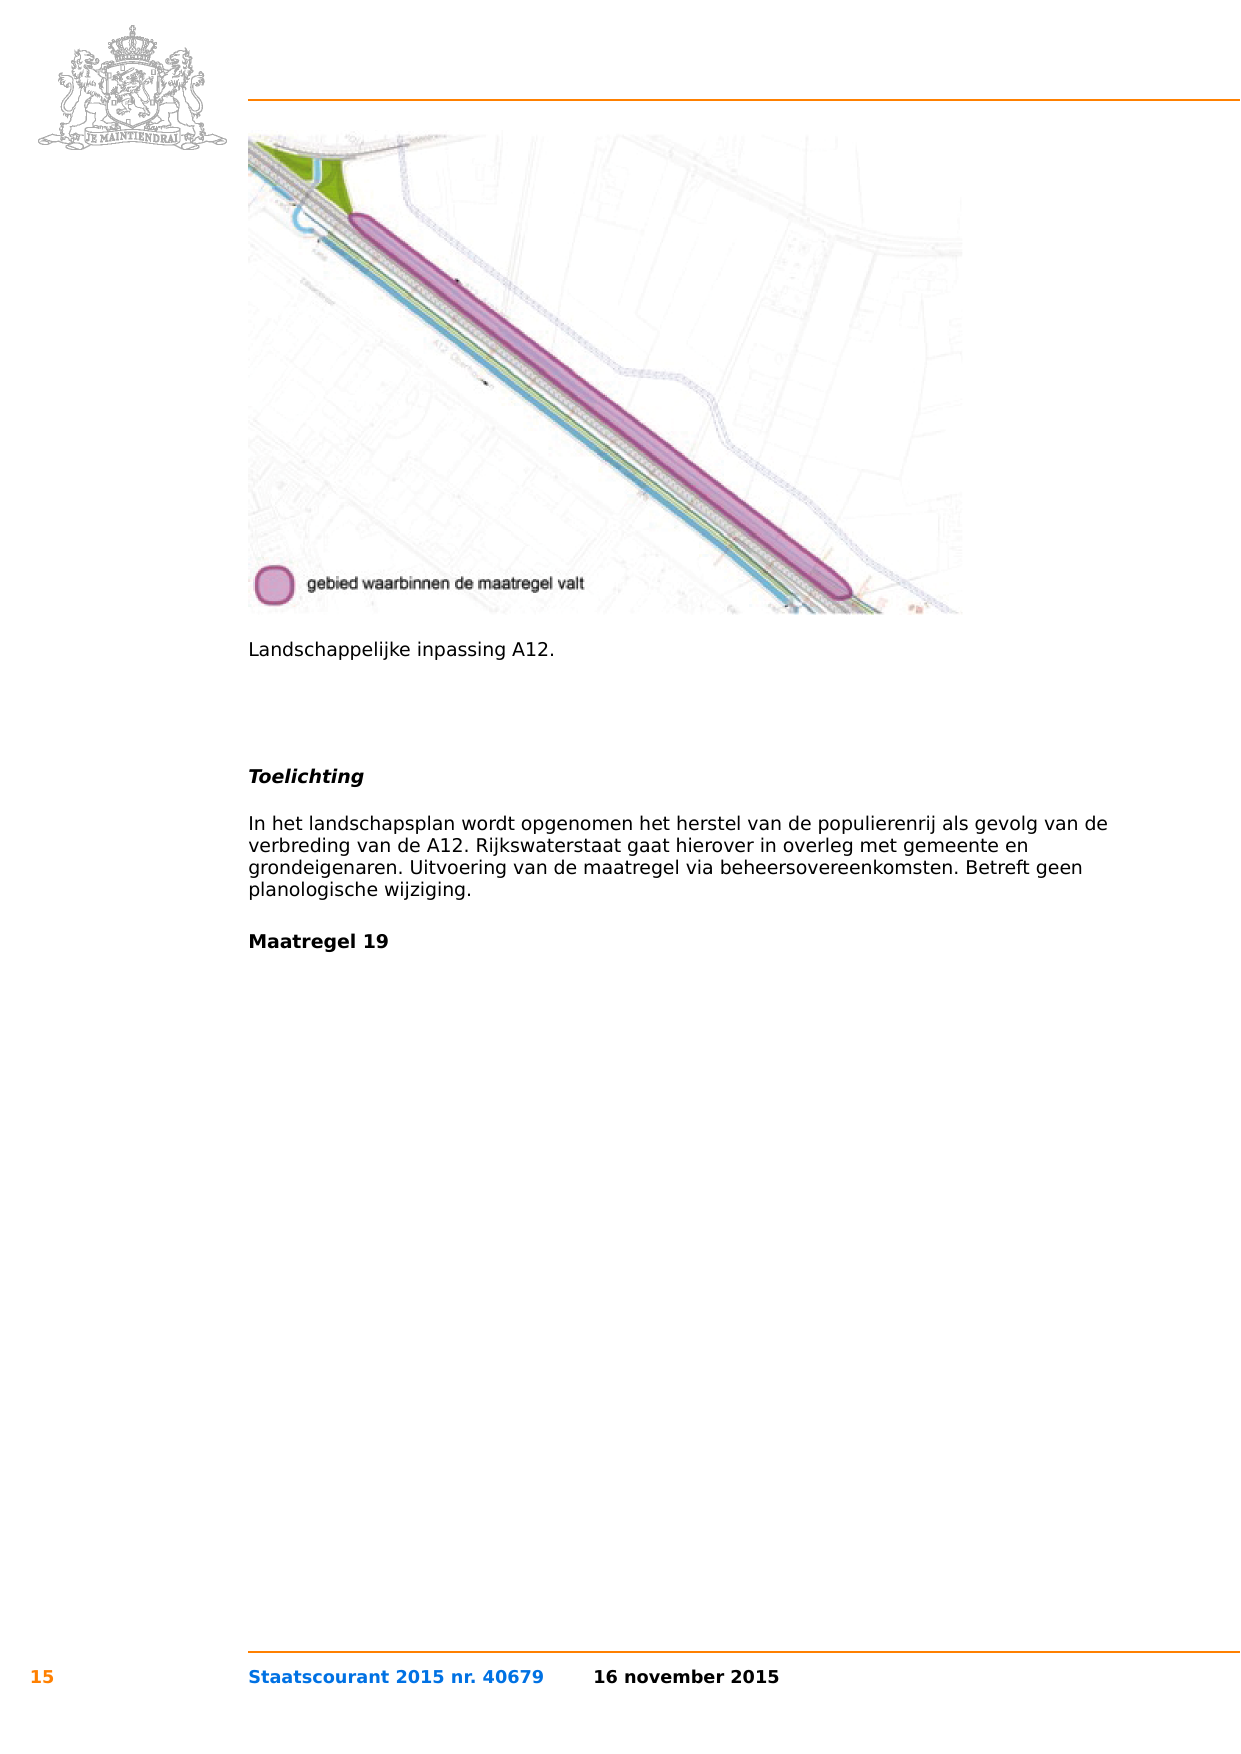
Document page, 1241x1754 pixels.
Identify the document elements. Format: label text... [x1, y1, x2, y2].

picture [38, 25, 227, 150]
subtitle Maatregel 19 [248, 931, 1163, 953]
text Landschappelijke inpassing A12. [248, 639, 963, 661]
subtitle Toelichting [248, 766, 1163, 788]
text In het landschapsplan wordt opgenomen het herstel van de populierenrij als gevolg van de verbreding van de A12. Rijkswaterstaat gaat hierover in overleg met gemeente en grondeigenaren. Uitvoering van de maatregel via beheersovereenkomsten. Betreft geen planologische wijziging. [248, 813, 1163, 901]
picture [248, 130, 963, 615]
